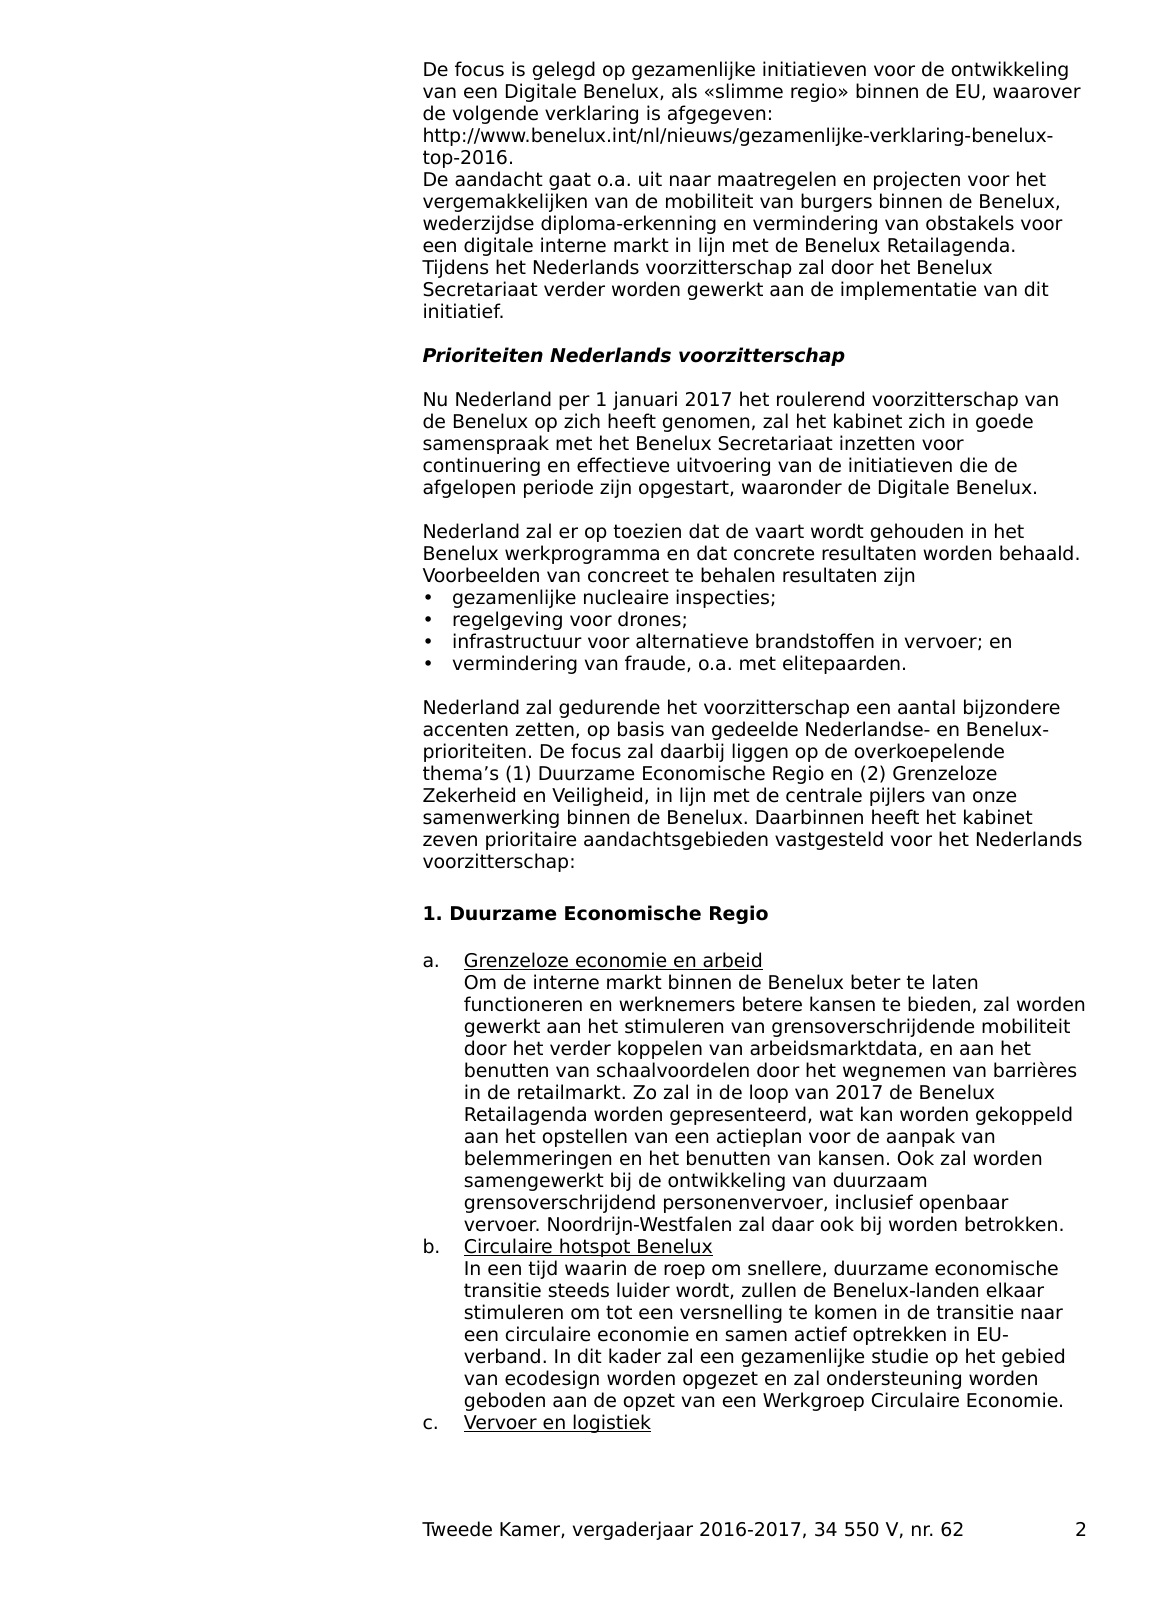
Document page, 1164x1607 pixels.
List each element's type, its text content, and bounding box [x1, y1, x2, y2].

text De focus is gelegd op gezamenlijke initiatieven voor de ontwikkeling van een Digitale Benelux, als «slimme regio» binnen de EU, waarover de volgende verklaring is afgegeven: [422, 59, 1087, 125]
text a. Grenzeloze economie en arbeid [422, 950, 1087, 972]
text Nederland zal er op toezien dat de vaart wordt gehouden in het Benelux werkprogramma en dat concrete resultaten worden behaald. Voorbeelden van concreet te behalen resultaten zijn [422, 521, 1087, 587]
text • regelgeving voor drones; [422, 609, 1087, 631]
subtitle Prioriteiten Nederlands voorzitterschap [422, 345, 1087, 367]
text De aandacht gaat o.a. uit naar maatregelen en projecten voor het vergemakkelijken van de mobiliteit van burgers binnen de Benelux, wederzijdse diploma-erkenning en vermindering van obstakels voor een digitale interne markt in lijn met de Benelux Retailagenda. Tijdens het Nederlands voorzitterschap zal door het Benelux Secretariaat verder worden gewerkt aan de implementatie van dit initiatief. [422, 169, 1087, 323]
text • infrastructuur voor alternatieve brandstoffen in vervoer; en [422, 631, 1087, 653]
text Nederland zal gedurende het voorzitterschap een aantal bijzondere accenten zetten, op basis van gedeelde Nederlandse- en Benelux-prioriteiten. De focus zal daarbij liggen op de overkoepelende thema’s (1) Duurzame Economische Regio en (2) Grenzeloze Zekerheid en Veiligheid, in lijn met de centrale pijlers van onze samenwerking binnen de Benelux. Daarbinnen heeft het kabinet zeven prioritaire aandachtsgebieden vastgesteld voor het Nederlands voorzitterschap: [422, 697, 1087, 873]
subtitle 1. Duurzame Economische Regio [422, 903, 1087, 925]
text Om de interne markt binnen de Benelux beter te laten functioneren en werknemers betere kansen te bieden, zal worden gewerkt aan het stimuleren van grensoverschrijdende mobiliteit door het verder koppelen van arbeidsmarktdata, en aan het benutten van schaalvoordelen door het wegnemen van barrières in de retailmarkt. Zo zal in de loop van 2017 de Benelux Retailagenda worden gepresenteerd, wat kan worden gekoppeld aan het opstellen van een actieplan voor de aanpak van belemmeringen en het benutten van kansen. Ook zal worden samengewerkt bij de ontwikkeling van duurzaam grensoverschrijdend personenvervoer, inclusief openbaar vervoer. Noordrijn-Westfalen zal daar ook bij worden betrokken. [464, 972, 1087, 1236]
text • vermindering van fraude, o.a. met elitepaarden. [422, 653, 1087, 675]
text In een tijd waarin de roep om snellere, duurzame economische transitie steeds luider wordt, zullen de Benelux-landen elkaar stimuleren om tot een versnelling te komen in de transitie naar een circulaire economie en samen actief optrekken in EU-verband. In dit kader zal een gezamenlijke studie op het gebied van ecodesign worden opgezet en zal ondersteuning worden geboden aan de opzet van een Werkgroep Circulaire Economie. [464, 1258, 1087, 1412]
text Nu Nederland per 1 januari 2017 het roulerend voorzitterschap van de Benelux op zich heeft genomen, zal het kabinet zich in goede samenspraak met het Benelux Secretariaat inzetten voor continuering en effectieve uitvoering van de initiatieven die de afgelopen periode zijn opgestart, waaronder de Digitale Benelux. [422, 389, 1087, 499]
text b. Circulaire hotspot Benelux [422, 1236, 1087, 1258]
text http://www.benelux.int/nl/nieuws/gezamenlijke-verklaring-benelux-top-2016. [422, 125, 1087, 169]
text • gezamenlijke nucleaire inspecties; [422, 587, 1087, 609]
text c. Vervoer en logistiek [422, 1412, 1087, 1434]
